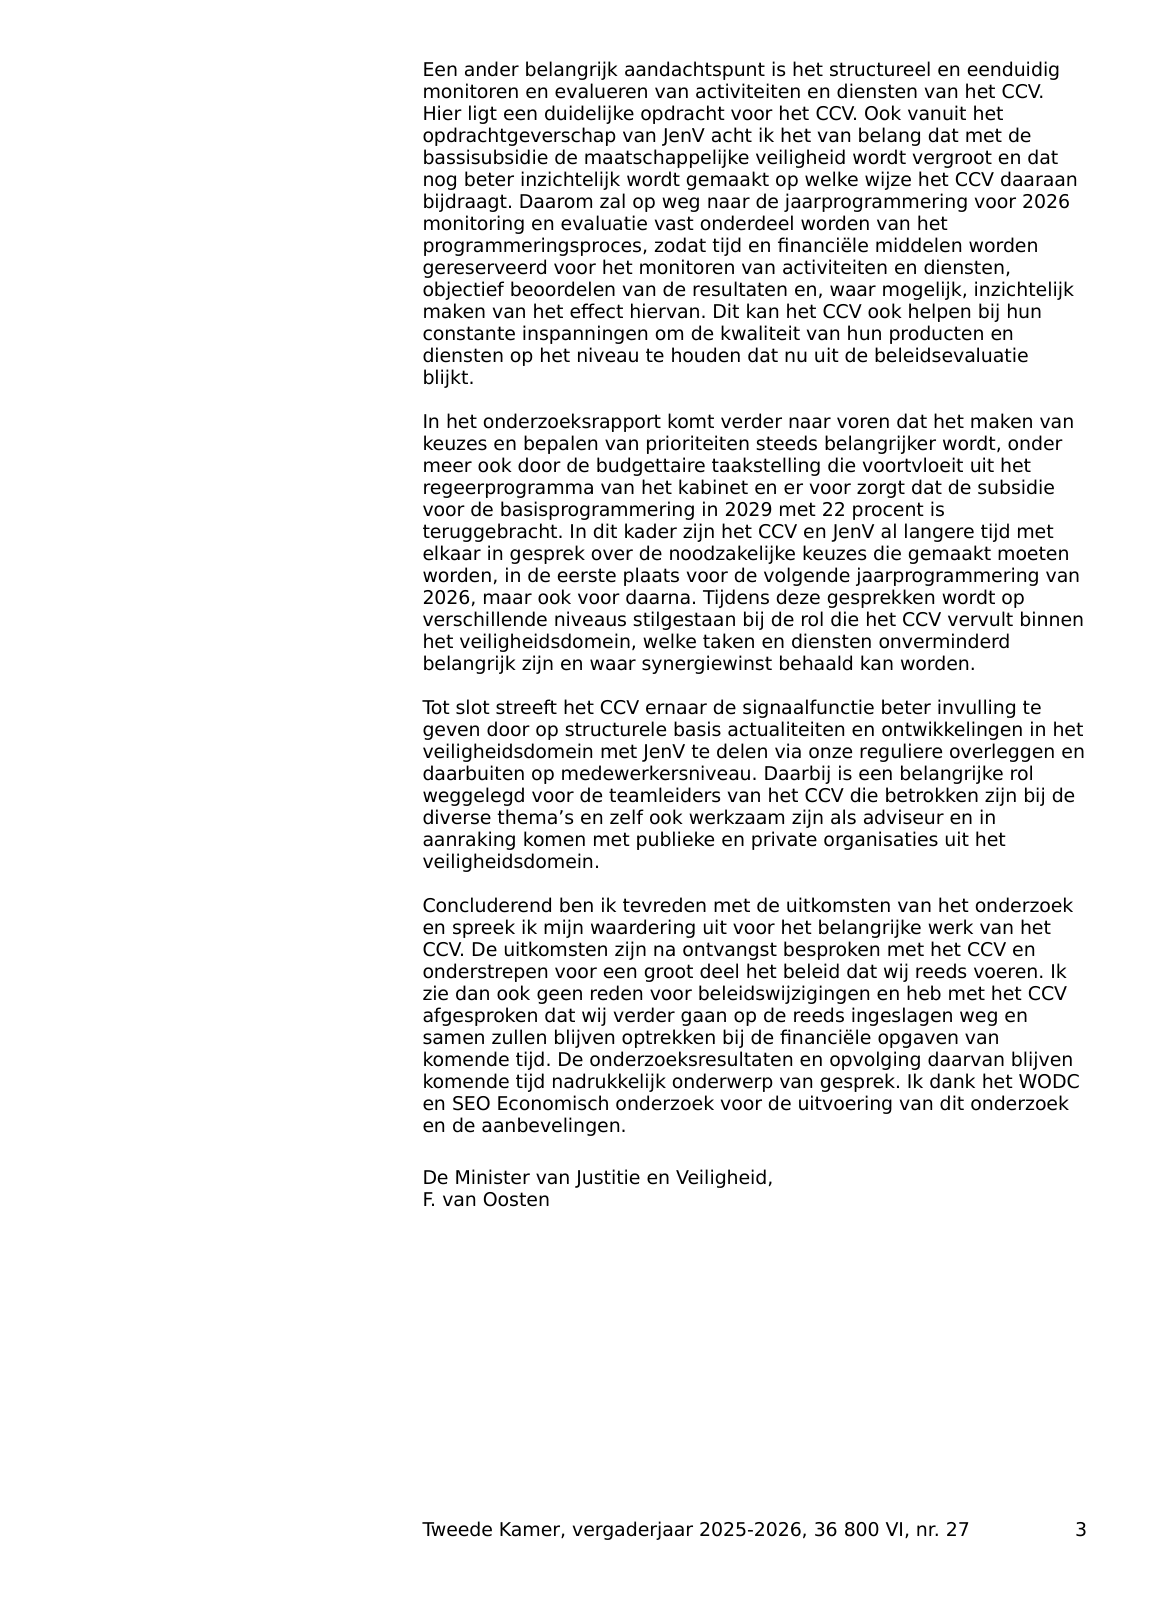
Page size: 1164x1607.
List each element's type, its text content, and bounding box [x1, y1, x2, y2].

text Tot slot streeft het CCV ernaar de signaalfunctie beter invulling te geven door op structurele basis actualiteiten en ontwikkelingen in het veiligheidsdomein met JenV te delen via onze reguliere overleggen en daarbuiten op medewerkersniveau. Daarbij is een belangrijke rol weggelegd voor de teamleiders van het CCV die betrokken zijn bij de diverse thema’s en zelf ook werkzaam zijn als adviseur en in aanraking komen met publieke en private organisaties uit het veiligheidsdomein. [422, 697, 1087, 873]
text Een ander belangrijk aandachtspunt is het structureel en eenduidig monitoren en evalueren van activiteiten en diensten van het CCV. Hier ligt een duidelijke opdracht voor het CCV. Ook vanuit het opdrachtgeverschap van JenV acht ik het van belang dat met de bassisubsidie de maatschappelijke veiligheid wordt vergroot en dat nog beter inzichtelijk wordt gemaakt op welke wijze het CCV daaraan bijdraagt. Daarom zal op weg naar de jaarprogrammering voor 2026 monitoring en evaluatie vast onderdeel worden van het programmeringsproces, zodat tijd en financiële middelen worden gereserveerd voor het monitoren van activiteiten en diensten, objectief beoordelen van de resultaten en, waar mogelijk, inzichtelijk maken van het effect hiervan. Dit kan het CCV ook helpen bij hun constante inspanningen om de kwaliteit van hun producten en diensten op het niveau te houden dat nu uit de beleidsevaluatie blijkt. [422, 59, 1087, 389]
text In het onderzoeksrapport komt verder naar voren dat het maken van keuzes en bepalen van prioriteiten steeds belangrijker wordt, onder meer ook door de budgettaire taakstelling die voortvloeit uit het regeerprogramma van het kabinet en er voor zorgt dat de subsidie voor de basisprogrammering in 2029 met 22 procent is teruggebracht. In dit kader zijn het CCV en JenV al langere tijd met elkaar in gesprek over de noodzakelijke keuzes die gemaakt moeten worden, in de eerste plaats voor de volgende jaarprogrammering van 2026, maar ook voor daarna. Tijdens deze gesprekken wordt op verschillende niveaus stilgestaan bij de rol die het CCV vervult binnen het veiligheidsdomein, welke taken en diensten onverminderd belangrijk zijn en waar synergiewinst behaald kan worden. [422, 411, 1087, 675]
text Concluderend ben ik tevreden met de uitkomsten van het onderzoek en spreek ik mijn waardering uit voor het belangrijke werk van het CCV. De uitkomsten zijn na ontvangst besproken met het CCV en onderstrepen voor een groot deel het beleid dat wij reeds voeren. Ik zie dan ook geen reden voor beleidswijzigingen en heb met het CCV afgesproken dat wij verder gaan op de reeds ingeslagen weg en samen zullen blijven optrekken bij de financiële opgaven van komende tijd. De onderzoeksresultaten en opvolging daarvan blijven komende tijd nadrukkelijk onderwerp van gesprek. Ik dank het WODC en SEO Economisch onderzoek voor de uitvoering van dit onderzoek en de aanbevelingen. [422, 895, 1087, 1137]
text De Minister van Justitie en Veiligheid, F. van Oosten [422, 1167, 1087, 1211]
